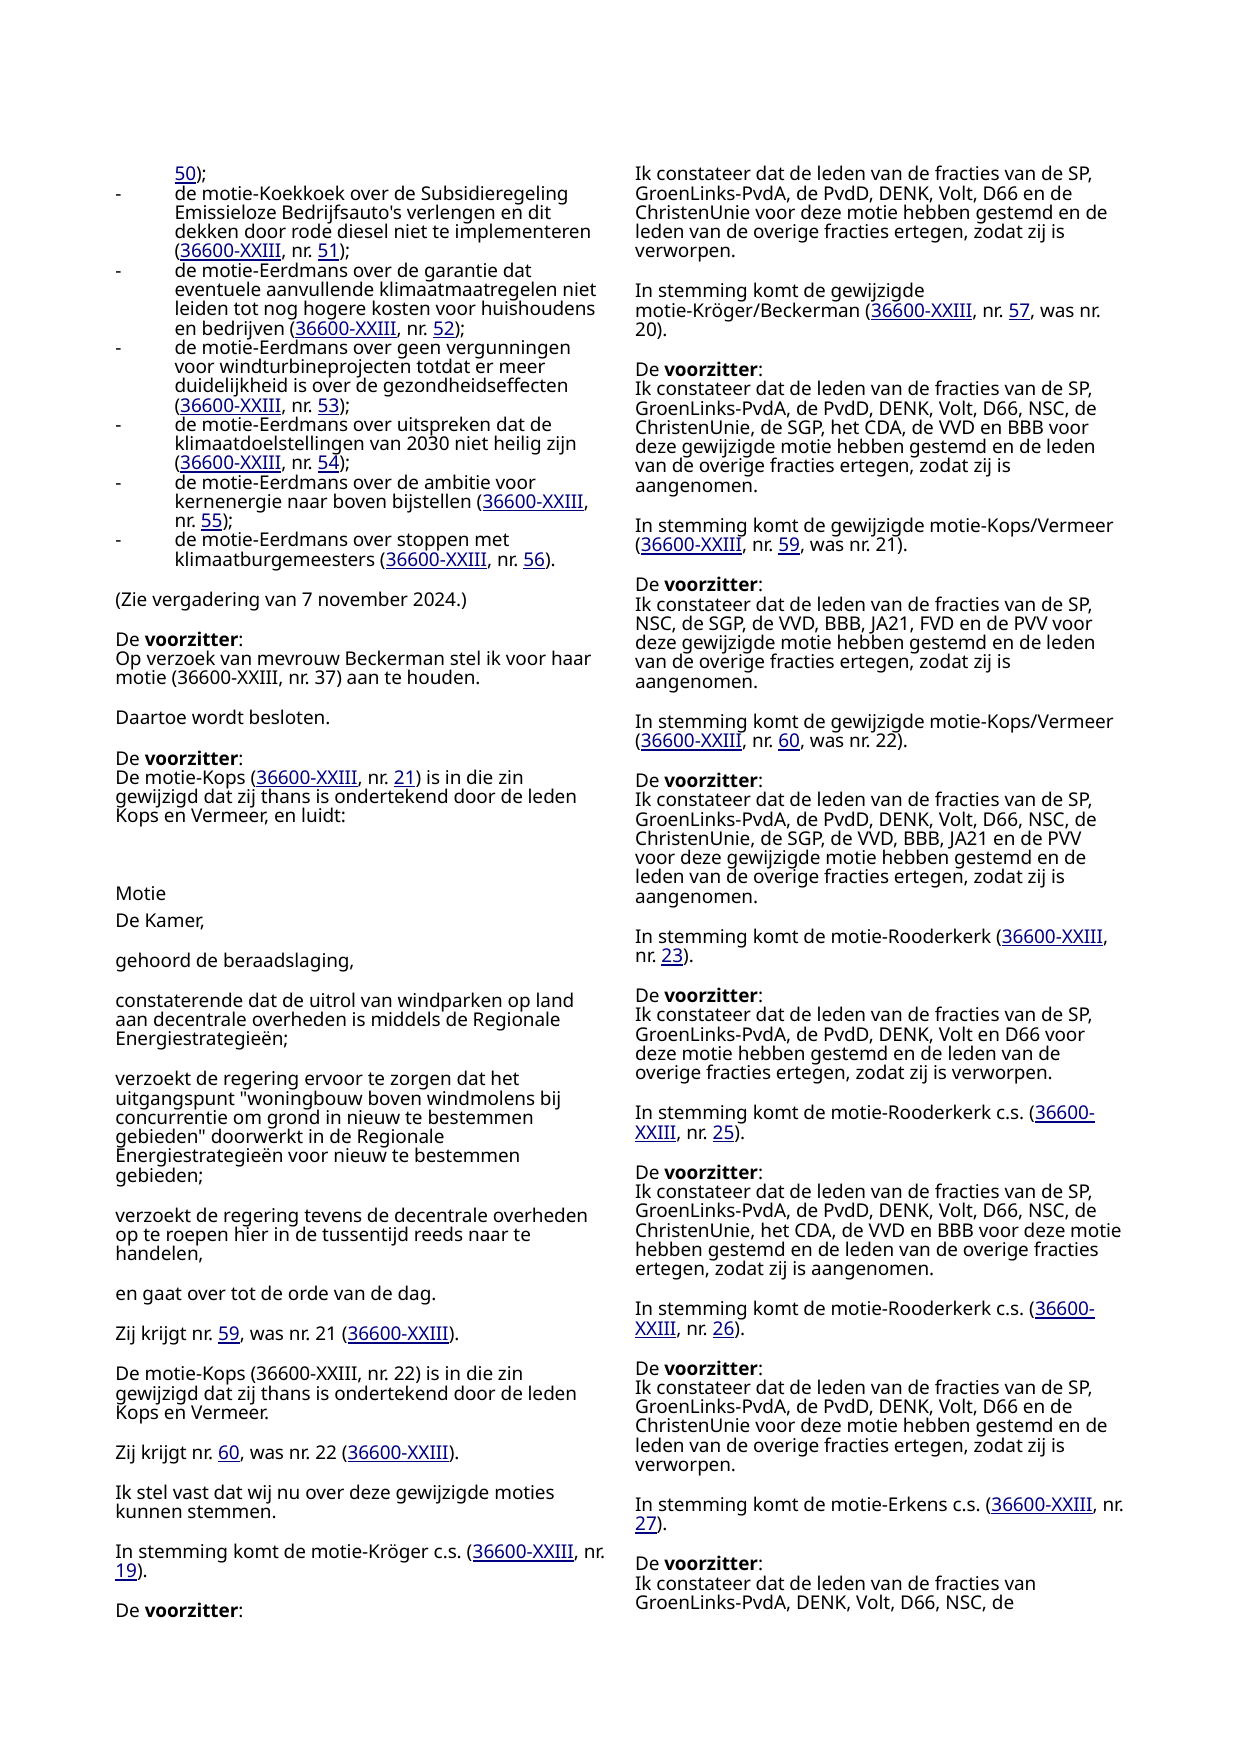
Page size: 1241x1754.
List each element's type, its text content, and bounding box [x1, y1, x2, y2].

text De Kamer, [115, 912, 605, 931]
text In stemming komt de motie-Rooderkerk c.s. (36600-XXIII, nr. 25). [635, 1104, 1125, 1143]
text De voorzitter: [115, 1602, 605, 1622]
text Ik constateer dat de leden van de fracties van GroenLinks-PvdA, DENK, Volt, D66, NSC, de [635, 1575, 1125, 1613]
text verzoekt de regering ervoor te zorgen dat het uitgangspunt "woningbouw boven windmolens bij concurrentie om grond in nieuw te bestemmen gebieden" doorwerkt in de Regionale Energiestrategieën voor nieuw te bestemmen gebieden; [115, 1070, 605, 1186]
text In stemming komt de motie-Erkens c.s. (36600-XXIII, nr. 27). [635, 1496, 1125, 1534]
text Ik constateer dat de leden van de fracties van de SP, GroenLinks-PvdA, de PvdD, DENK, Volt en D66 voor deze motie hebben gestemd en de leden van de overige fracties ertegen, zodat zij is verworpen. [635, 1006, 1125, 1083]
text In stemming komt de gewijzigde motie-Kröger/Beckerman (36600-XXIII, nr. 57, was nr. 20). [635, 282, 1125, 340]
text De motie-Kops (36600-XXIII, nr. 22) is in die zin gewijzigd dat zij thans is ondertekend door de leden Kops en Vermeer. [115, 1365, 605, 1423]
text De voorzitter: [635, 361, 1125, 380]
list de motie-Eerdmans over uitspreken dat de klimaatdoelstellingen van 2030 niet heilig zijn (36600-XXIII, nr. 54); [115, 416, 605, 474]
text De voorzitter: [115, 631, 605, 650]
text De voorzitter: [635, 1359, 1125, 1379]
list de motie-Eerdmans over de ambitie voor kernenergie naar boven bijstellen (36600-XXIII, nr. 55); [115, 474, 605, 531]
text De voorzitter: [635, 987, 1125, 1006]
text Motie [115, 880, 605, 906]
text In stemming komt de gewijzigde motie-Kops/Vermeer (36600-XXIII, nr. 59, was nr. 21). [635, 517, 1125, 555]
text In stemming komt de gewijzigde motie-Kops/Vermeer (36600-XXIII, nr. 60, was nr. 22). [635, 713, 1125, 751]
text Op verzoek van mevrouw Beckerman stel ik voor haar motie (36600-XXIII, nr. 37) aan te houden. [115, 650, 605, 689]
text De voorzitter: [635, 1164, 1125, 1183]
text De voorzitter: [635, 1555, 1125, 1575]
text De motie-Kops (36600-XXIII, nr. 21) is in die zin gewijzigd dat zij thans is ondertekend door de leden Kops en Vermeer, en luidt: [115, 769, 605, 827]
text In stemming komt de motie-Kröger c.s. (36600-XXIII, nr. 19). [115, 1543, 605, 1582]
text Ik constateer dat de leden van de fracties van de SP, GroenLinks-PvdA, de PvdD, DENK, Volt, D66 en de ChristenUnie voor deze motie hebben gestemd en de leden van de overige fracties ertegen, zodat zij is verworpen. [635, 1379, 1125, 1475]
text Zij krijgt nr. 60, was nr. 22 (36600-XXIII). [115, 1444, 605, 1463]
text verzoekt de regering tevens de decentrale overheden op te roepen hier in de tussentijd reeds naar te handelen, [115, 1207, 605, 1264]
list de motie-Eerdmans over de garantie dat eventuele aanvullende klimaatmaatregelen niet leiden tot nog hogere kosten voor huishoudens en bedrijven (36600-XXIII, nr. 52); [115, 262, 605, 339]
text Ik stel vast dat wij nu over deze gewijzigde moties kunnen stemmen. [115, 1484, 605, 1522]
text (Zie vergadering van 7 november 2024.) [115, 591, 605, 610]
text Ik constateer dat de leden van de fracties van de SP, GroenLinks-PvdA, de PvdD, DENK, Volt, D66 en de ChristenUnie voor deze motie hebben gestemd en de leden van de overige fracties ertegen, zodat zij is verworpen. [635, 165, 1125, 262]
text In stemming komt de motie-Rooderkerk (36600-XXIII, nr. 23). [635, 928, 1125, 966]
text gehoord de beraadslaging, [115, 952, 605, 971]
text In stemming komt de motie-Rooderkerk c.s. (36600-XXIII, nr. 26). [635, 1300, 1125, 1339]
text Ik constateer dat de leden van de fracties van de SP, GroenLinks-PvdA, de PvdD, DENK, Volt, D66, NSC, de ChristenUnie, de SGP, de VVD, BBB, JA21 en de PVV voor deze gewijzigde motie hebben gestemd en de leden van de overige fracties ertegen, zodat zij is aangenomen. [635, 791, 1125, 907]
text De voorzitter: [635, 772, 1125, 791]
text Daartoe wordt besloten. [115, 709, 605, 729]
list 50); [115, 165, 605, 184]
list de motie-Eerdmans over stoppen met klimaatburgemeesters (36600-XXIII, nr. 56). [115, 531, 605, 570]
text en gaat over tot de orde van de dag. [115, 1285, 605, 1304]
text Ik constateer dat de leden van de fracties van de SP, GroenLinks-PvdA, de PvdD, DENK, Volt, D66, NSC, de ChristenUnie, de SGP, het CDA, de VVD en BBB voor deze gewijzigde motie hebben gestemd en de leden van de overige fracties ertegen, zodat zij is aangenomen. [635, 380, 1125, 496]
text De voorzitter: [115, 749, 605, 769]
text Ik constateer dat de leden van de fracties van de SP, GroenLinks-PvdA, de PvdD, DENK, Volt, D66, NSC, de ChristenUnie, het CDA, de VVD en BBB voor deze motie hebben gestemd en de leden van de overige fracties ertegen, zodat zij is aangenomen. [635, 1183, 1125, 1279]
text Ik constateer dat de leden van de fracties van de SP, NSC, de SGP, de VVD, BBB, JA21, FVD en de PVV voor deze gewijzigde motie hebben gestemd en de leden van de overige fracties ertegen, zodat zij is aangenomen. [635, 596, 1125, 692]
text constaterende dat de uitrol van windparken op land aan decentrale overheden is middels de Regionale Energiestrategieën; [115, 992, 605, 1049]
text De voorzitter: [635, 576, 1125, 596]
text Zij krijgt nr. 59, was nr. 21 (36600-XXIII). [115, 1325, 605, 1344]
list de motie-Eerdmans over geen vergunningen voor windturbineprojecten totdat er meer duidelijkheid is over de gezondheidseffecten (36600-XXIII, nr. 53); [115, 339, 605, 416]
list de motie-Koekkoek over de Subsidieregeling Emissieloze Bedrijfsauto's verlengen en dit dekken door rode diesel niet te implementeren (36600-XXIII, nr. 51); [115, 184, 605, 262]
